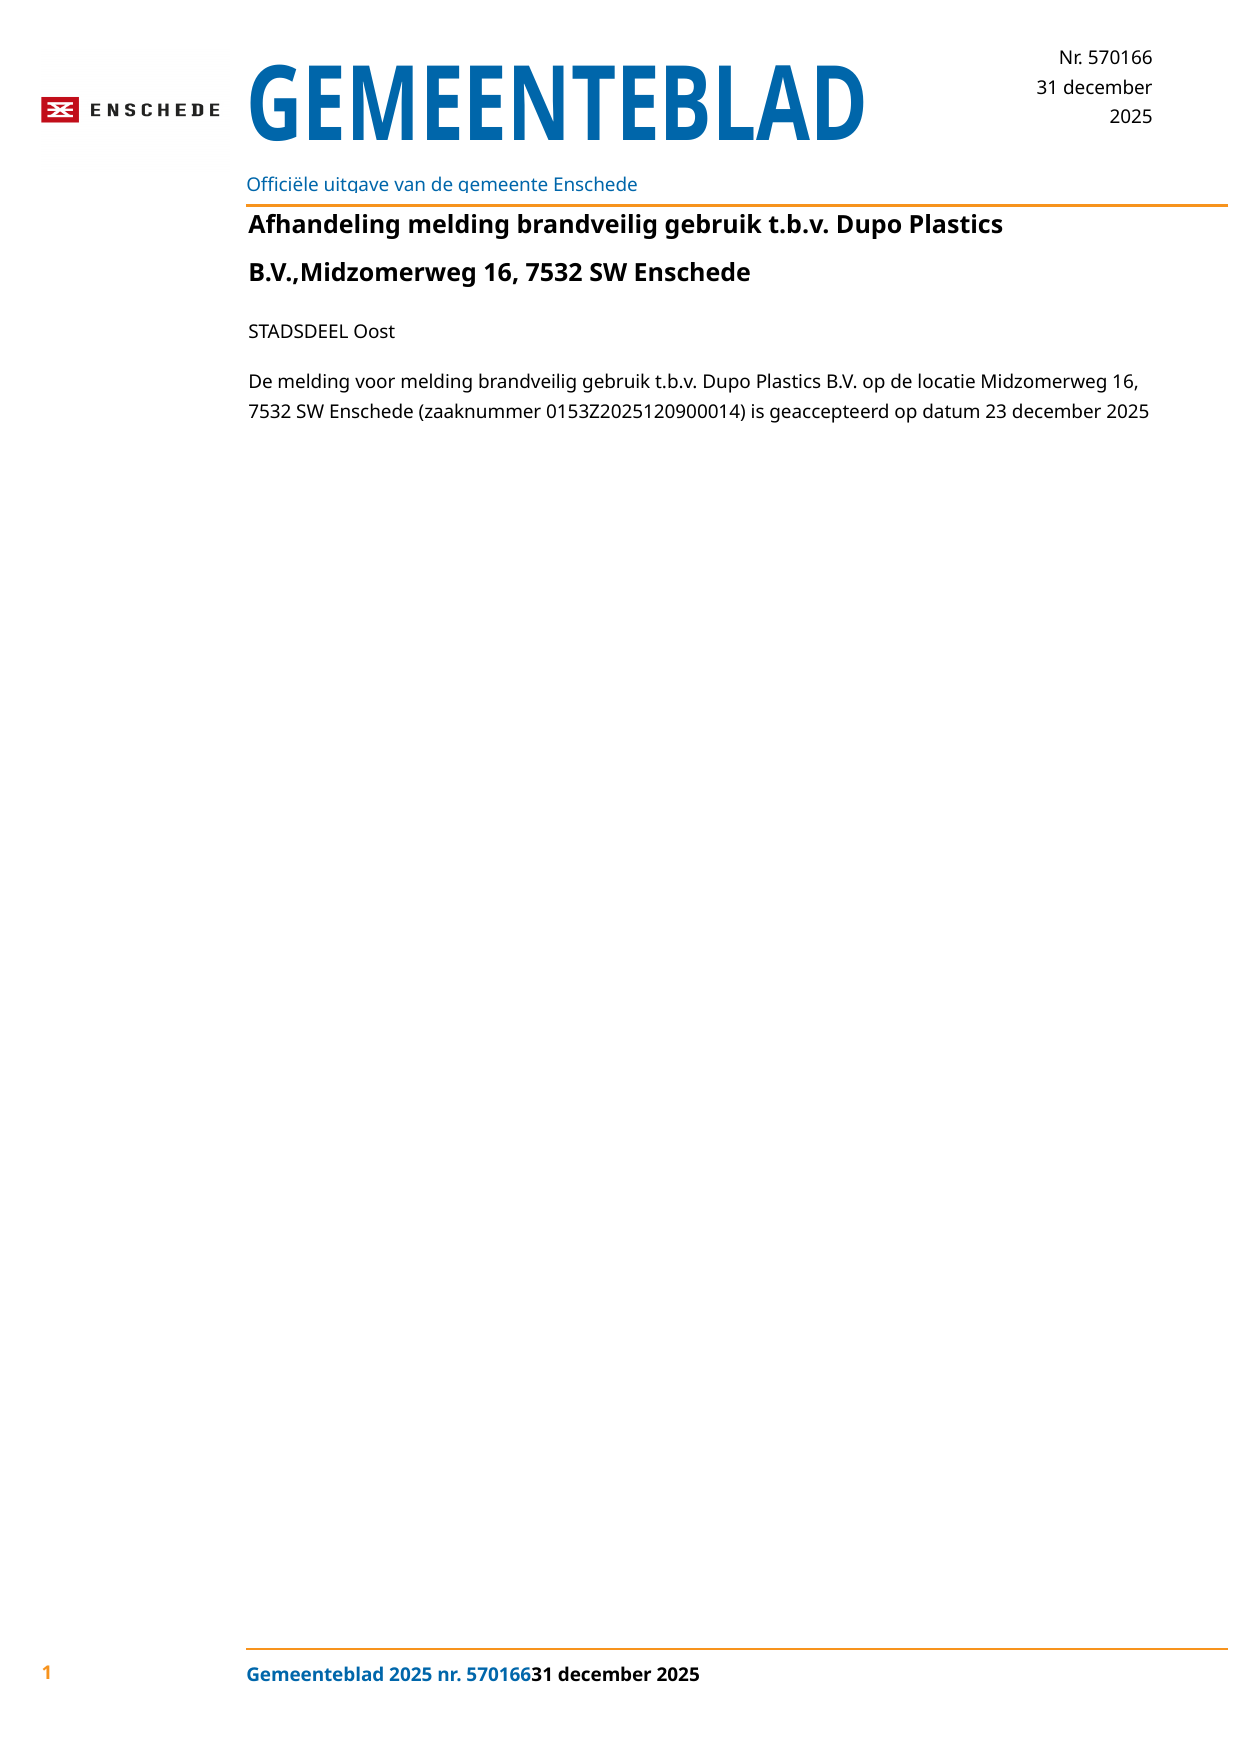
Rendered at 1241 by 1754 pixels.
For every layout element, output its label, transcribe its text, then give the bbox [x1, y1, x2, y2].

text De melding voor melding brandveilig gebruik t.b.v. Dupo Plastics B.V. op de locatie Midzomerweg 16, 7532 SW Enschede (zaaknummer 0153Z2025120900014) is geaccepteerd op datum 23 december 2025 [248, 368, 1152, 424]
text STADSDEEL Oost [248, 318, 1152, 344]
text Afhandeling melding brandveilig gebruik t.b.v. Dupo Plastics B.V.,Midzomerweg 16, 7532 SW Enschede [248, 207, 1152, 288]
picture [41, 47, 231, 172]
